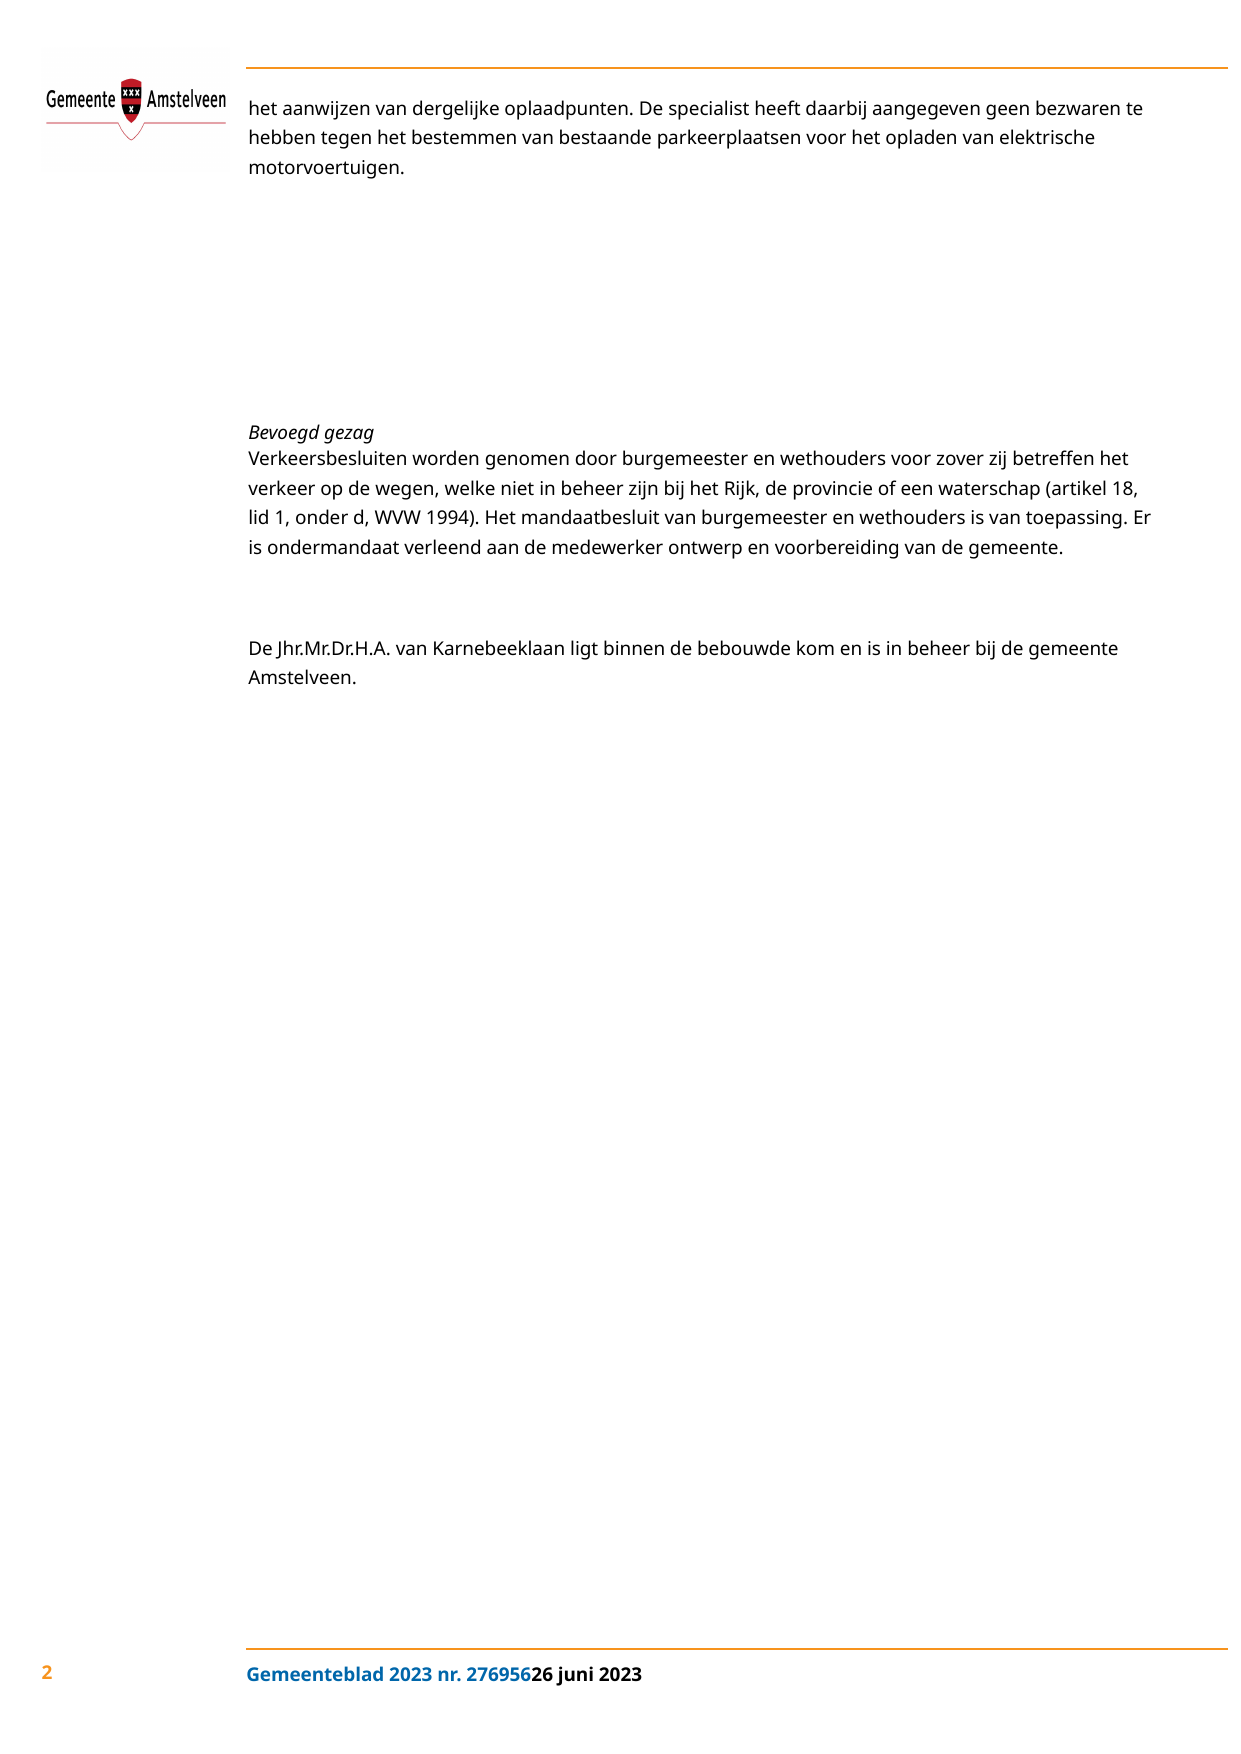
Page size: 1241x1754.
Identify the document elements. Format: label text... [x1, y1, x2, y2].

text het aanwijzen van dergelijke oplaadpunten. De specialist heeft daarbij aangegeven geen bezwaren te hebben tegen het bestemmen van bestaande parkeerplaatsen voor het opladen van elektrische motorvoertuigen. [248, 95, 1152, 180]
picture [41, 47, 231, 172]
text De Jhr.Mr.Dr.H.A. van Karnebeeklaan ligt binnen de bebouwde kom en is in beheer bij de gemeente Amstelveen. [248, 635, 1152, 690]
text Bevoegd gezag [248, 419, 1152, 445]
text Verkeersbesluiten worden genomen door burgemeester en wethouders voor zover zij betreffen het verkeer op de wegen, welke niet in beheer zijn bij het Rijk, de provincie of een waterschap (artikel 18, lid 1, onder d, WVW 1994). Het mandaatbesluit van burgemeester en wethouders is van toepassing. Er is ondermandaat verleend aan de medewerker ontwerp en voorbereiding van de gemeente. [248, 445, 1152, 560]
